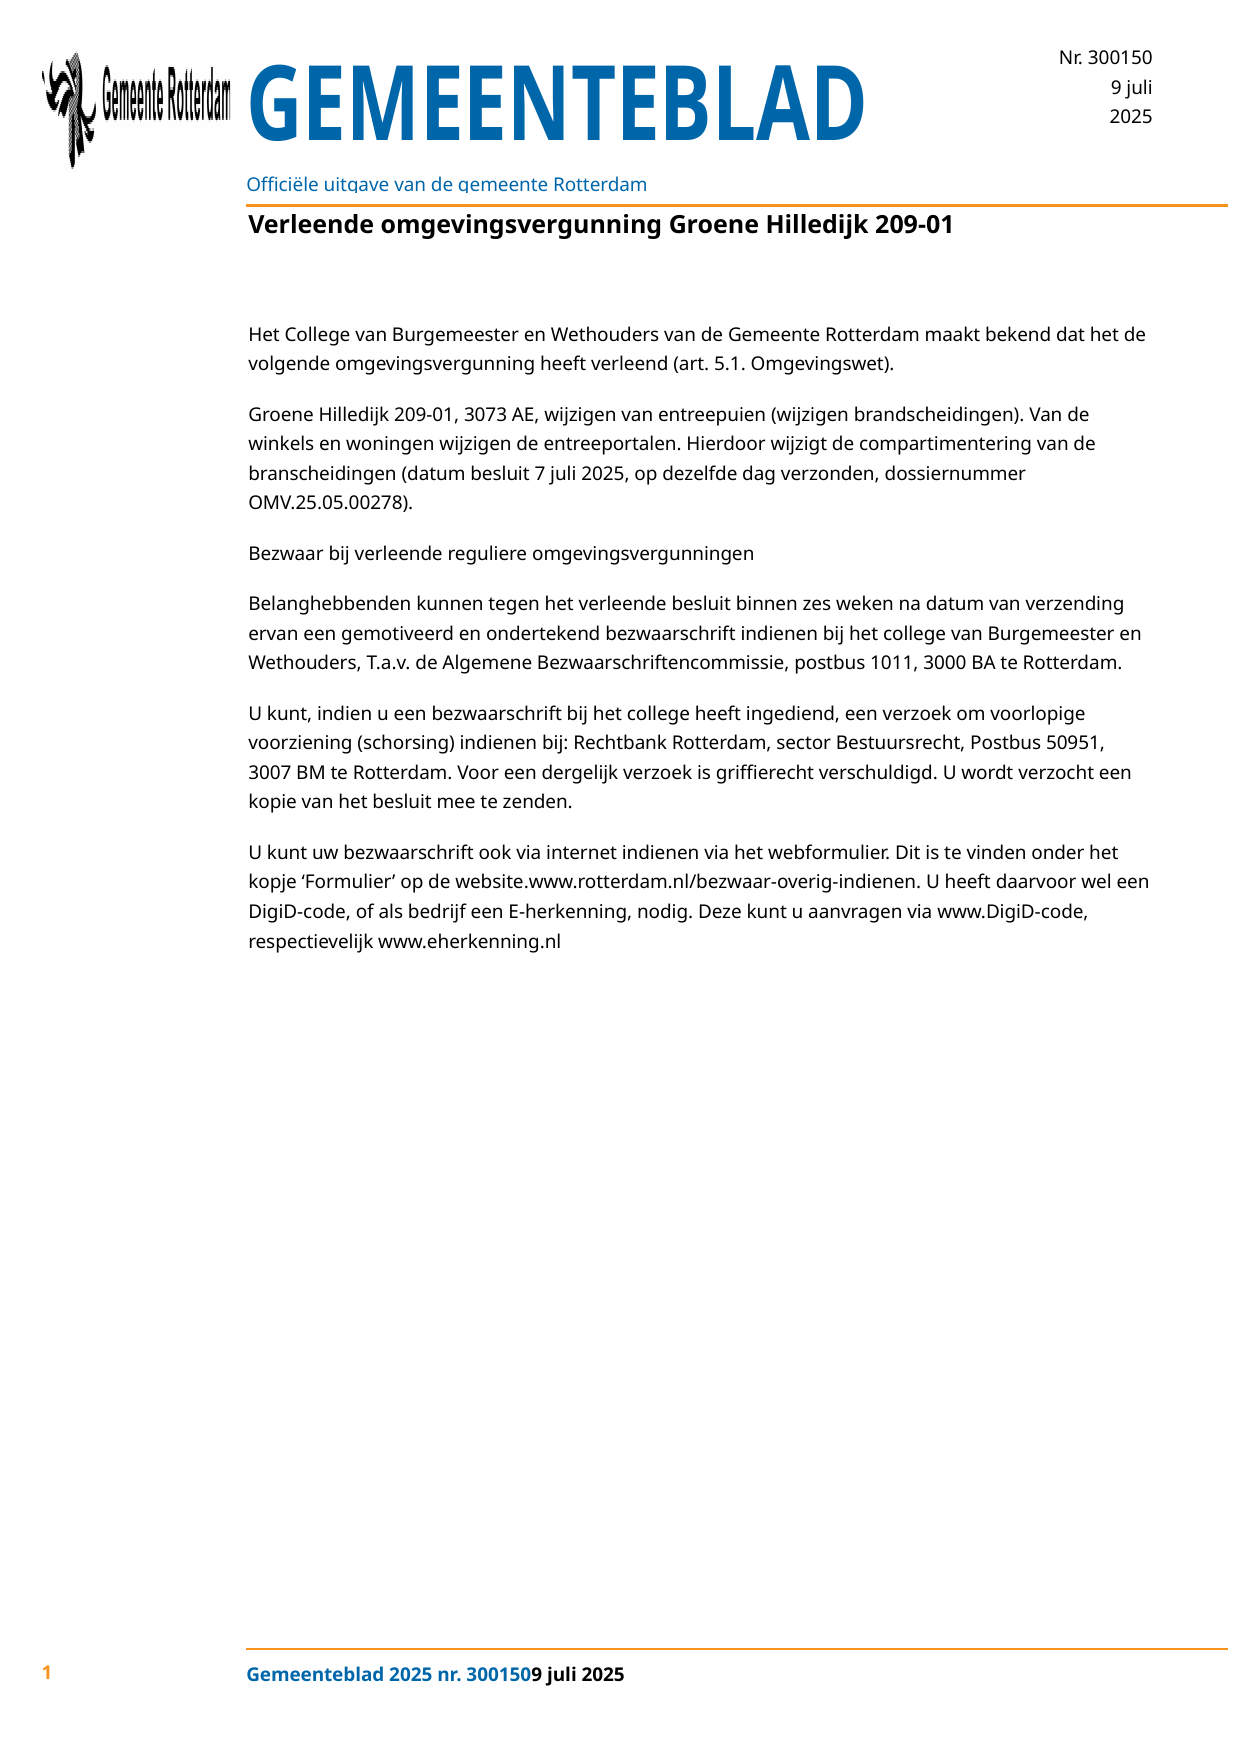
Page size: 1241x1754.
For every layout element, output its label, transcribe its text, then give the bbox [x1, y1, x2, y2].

text Verleende omgevingsvergunning Groene Hilledijk 209-01 [248, 207, 1152, 241]
text Bezwaar bij verleende reguliere omgevingsvergunningen [248, 540, 1152, 566]
text Groene Hilledijk 209-01, 3073 AE, wijzigen van entreepuien (wijzigen brandscheidingen). Van de winkels en woningen wijzigen de entreeportalen. Hierdoor wijzigt de compartimentering van de branscheidingen (datum besluit 7 juli 2025, op dezelfde dag verzonden, dossiernummer OMV.25.05.00278). [248, 401, 1152, 515]
text Belanghebbenden kunnen tegen het verleende besluit binnen zes weken na datum van verzending ervan een gemotiveerd en ondertekend bezwaarschrift indienen bij het college van Burgemeester en Wethouders, T.a.v. de Algemene Bezwaarschriftencommissie, postbus 1011, 3000 BA te Rotterdam. [248, 590, 1152, 675]
text Het College van Burgemeester en Wethouders van de Gemeente Rotterdam maakt bekend dat het de volgende omgevingsvergunning heeft verleend (art. 5.1. Omgevingswet). [248, 321, 1152, 376]
picture [41, 47, 231, 172]
text U kunt, indien u een bezwaarschrift bij het college heeft ingediend, een verzoek om voorlopige voorziening (schorsing) indienen bij: Rechtbank Rotterdam, sector Bestuursrecht, Postbus 50951, 3007 BM te Rotterdam. Voor een dergelijk verzoek is griffierecht verschuldigd. U wordt verzocht een kopie van het besluit mee te zenden. [248, 700, 1152, 814]
text U kunt uw bezwaarschrift ook via internet indienen via het webformulier. Dit is te vinden onder het kopje ‘Formulier’ op de website.www.rotterdam.nl/bezwaar-overig-indienen. U heeft daarvoor wel een DigiD-code, of als bedrijf een E-herkenning, nodig. Deze kunt u aanvragen via www.DigiD-code, respectievelijk www.eherkenning.nl [248, 839, 1152, 953]
